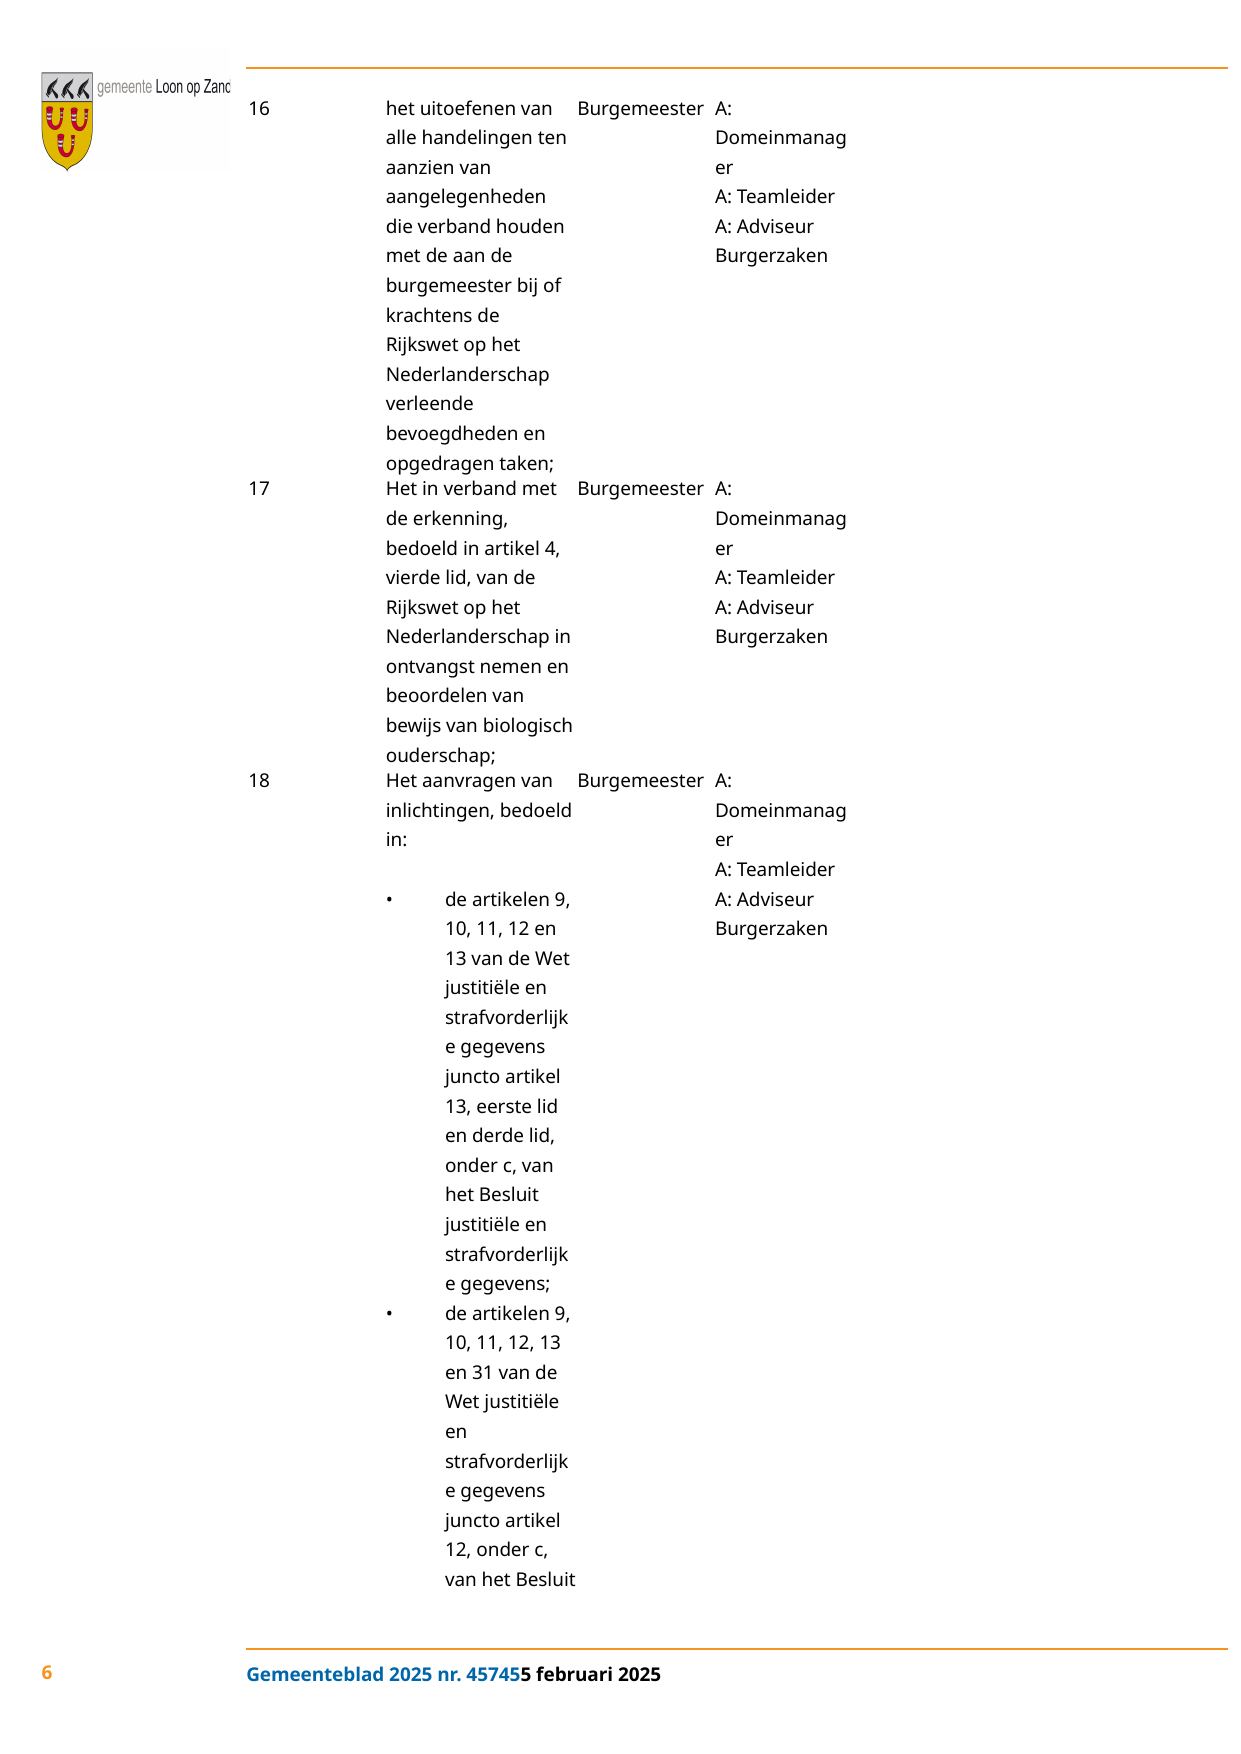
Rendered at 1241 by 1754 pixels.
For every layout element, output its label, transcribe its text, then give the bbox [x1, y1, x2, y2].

table_cell het uitoefenen van alle handelingen ten aanzien van aangelegenheden die verband houden met de aan de burgemeester bij of krachtens de Rijkswet op het Nederlanderschap verleende bevoegdheden en opgedragen taken; [386, 95, 577, 476]
table_cell [853, 95, 1152, 476]
table_cell A: Domeinmanager A: Teamleider A: Adviseur Burgerzaken [715, 768, 852, 1592]
table_cell A: Domeinmanager A: Teamleider A: Adviseur Burgerzaken [715, 476, 852, 767]
table_cell Burgemeester [577, 768, 715, 1592]
table_cell Het aanvragen van inlichtingen, bedoeld in: de artikelen 9, 10, 11, 12 en 13 van de Wet justitiële en strafvorderlijke gegevens juncto artikel 13, eerste lid en derde lid, onder c, van het Besluit justitiële en strafvorderlijke gegevens; de artikelen 9, 10, 11, 12, 13 en 31 van de Wet justitiële en strafvorderlijke gegevens juncto artikel 12, onder c, van het Besluit [386, 768, 577, 1592]
picture [41, 47, 231, 172]
table_cell 16 [248, 95, 386, 476]
table_cell A: Domeinmanager A: Teamleider A: Adviseur Burgerzaken [715, 95, 852, 476]
table_cell Het in verband met de erkenning, bedoeld in artikel 4, vierde lid, van de Rijkswet op het Nederlanderschap in ontvangst nemen en beoordelen van bewijs van biologisch ouderschap; [386, 476, 577, 767]
table_cell 17 [248, 476, 386, 767]
table_cell 18 [248, 768, 386, 1592]
table_cell [853, 476, 1152, 767]
table_cell Burgemeester [577, 95, 715, 476]
table_cell [853, 768, 1152, 1592]
table_cell Burgemeester [577, 476, 715, 767]
